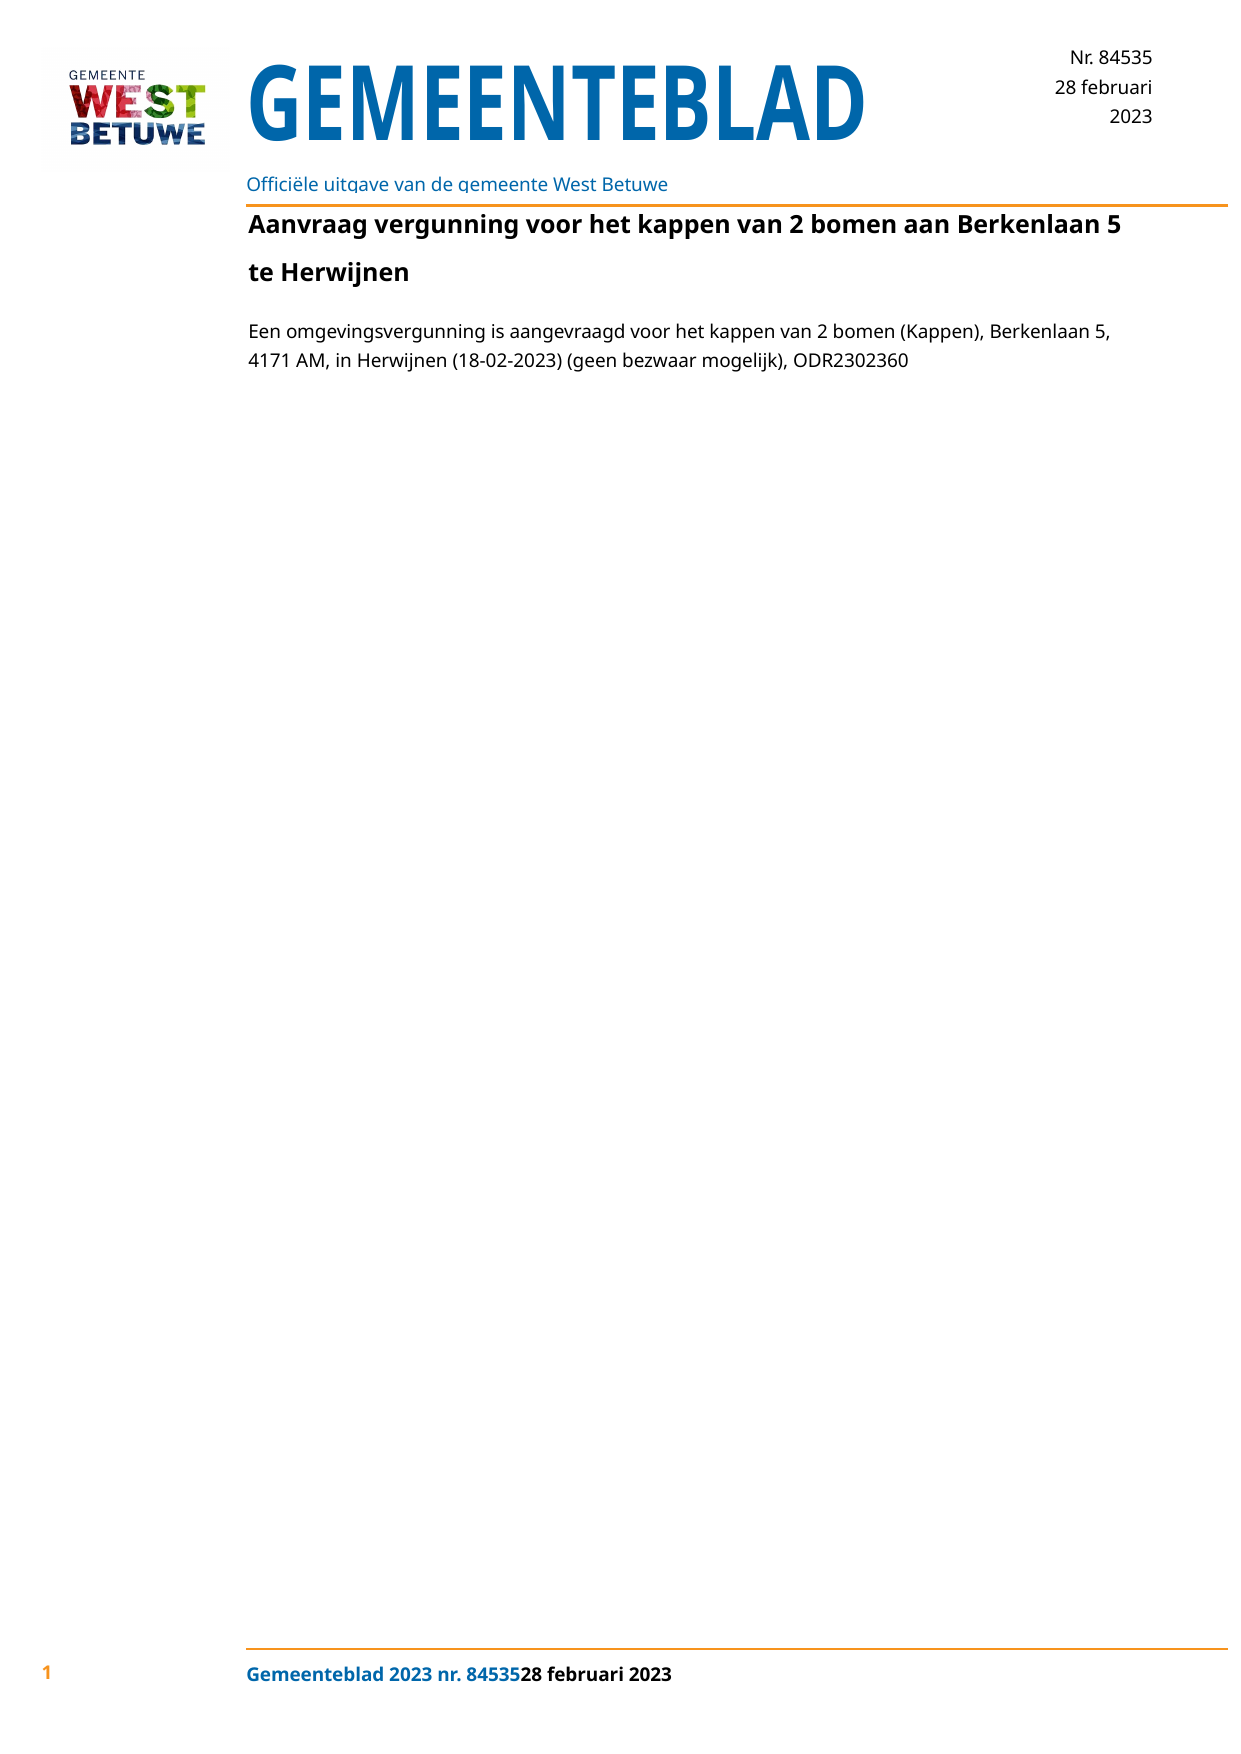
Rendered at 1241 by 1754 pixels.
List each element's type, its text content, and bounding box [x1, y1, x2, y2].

text Een omgevingsvergunning is aangevraagd voor het kappen van 2 bomen (Kappen), Berkenlaan 5, 4171 AM, in Herwijnen (18-02-2023) (geen bezwaar mogelijk), ODR2302360 [248, 318, 1152, 373]
text Aanvraag vergunning voor het kappen van 2 bomen aan Berkenlaan 5 te Herwijnen [248, 207, 1152, 288]
picture [41, 47, 231, 172]
